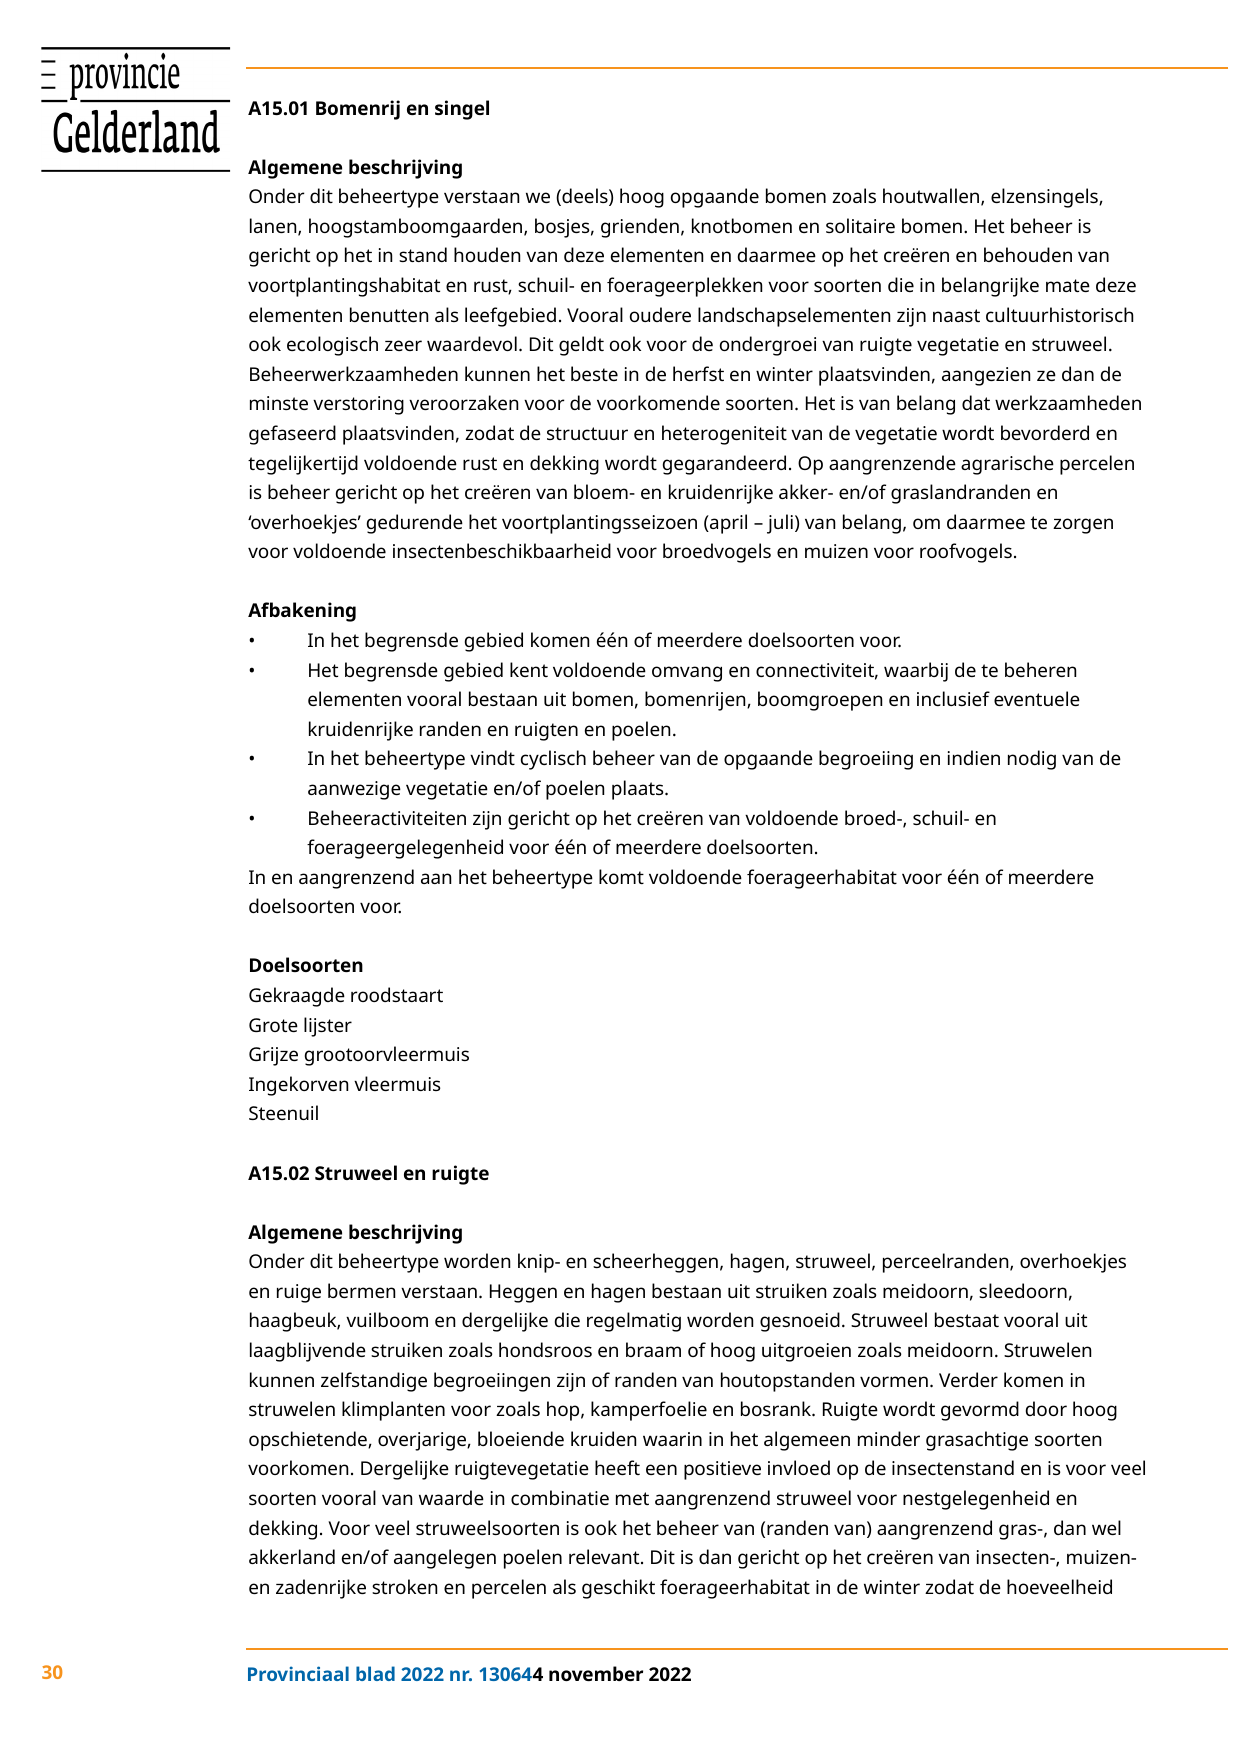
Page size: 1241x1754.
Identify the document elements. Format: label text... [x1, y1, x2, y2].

text Steenuil [248, 1101, 1152, 1126]
list Het begrensde gebied kent voldoende omvang en connectiviteit, waarbij de te beheren elementen vooral bestaan uit bomen, bomenrijen, boomgroepen en inclusief eventuele kruidenrijke randen en ruigten en poelen. [248, 657, 1152, 742]
text Algemene beschrijving [248, 154, 1152, 180]
list Beheeractiviteiten zijn gericht op het creëren van voldoende broed-, schuil- en foerageergelegenheid voor één of meerdere doelsoorten. [248, 805, 1152, 860]
text Grijze grootoorvleermuis [248, 1041, 1152, 1067]
text A15.02 Struweel en ruigte [248, 1160, 1152, 1186]
list In het beheertype vindt cyclisch beheer van de opgaande begroeiing en indien nodig van de aanwezige vegetatie en/of poelen plaats. [248, 746, 1152, 801]
text Onder dit beheertype worden knip- en scheerheggen, hagen, struweel, perceelranden, overhoekjes en ruige bermen verstaan. Heggen en hagen bestaan uit struiken zoals meidoorn, sleedoorn, haagbeuk, vuilboom en dergelijke die regelmatig worden gesnoeid. Struweel bestaat vooral uit laagblijvende struiken zoals hondsroos en braam of hoog uitgroeien zoals meidoorn. Struwelen kunnen zelfstandige begroeiingen zijn of randen van houtopstanden vormen. Verder komen in struwelen klimplanten voor zoals hop, kamperfoelie en bosrank. Ruigte wordt gevormd door hoog opschietende, overjarige, bloeiende kruiden waarin in het algemeen minder grasachtige soorten voorkomen. Dergelijke ruigtevegetatie heeft een positieve invloed op de insectenstand en is voor veel soorten vooral van waarde in combinatie met aangrenzend struweel voor nestgelegenheid en dekking. Voor veel struweelsoorten is ook het beheer van (randen van) aangrenzend gras-, dan wel akkerland en/of aangelegen poelen relevant. Dit is dan gericht op het creëren van insecten-, muizen- en zadenrijke stroken en percelen als geschikt foerageerhabitat in de winter zodat de hoeveelheid [248, 1248, 1152, 1600]
text Grote lijster [248, 1012, 1152, 1038]
text Gekraagde roodstaart [248, 982, 1152, 1008]
text Ingekorven vleermuis [248, 1071, 1152, 1097]
picture [41, 47, 231, 172]
list In het begrensde gebied komen één of meerdere doelsoorten voor. [248, 627, 1152, 653]
text Doelsoorten [248, 953, 1152, 978]
text A15.01 Bomenrij en singel [248, 95, 1152, 121]
text In en aangrenzend aan het beheertype komt voldoende foerageerhabitat voor één of meerdere doelsoorten voor. [248, 864, 1152, 919]
text Afbakening [248, 598, 1152, 623]
text Onder dit beheertype verstaan we (deels) hoog opgaande bomen zoals houtwallen, elzensingels, lanen, hoogstamboomgaarden, bosjes, grienden, knotbomen en solitaire bomen. Het beheer is gericht op het in stand houden van deze elementen en daarmee op het creëren en behouden van voortplantingshabitat en rust, schuil- en foerageerplekken voor soorten die in belangrijke mate deze elementen benutten als leefgebied. Vooral oudere landschapselementen zijn naast cultuurhistorisch ook ecologisch zeer waardevol. Dit geldt ook voor de ondergroei van ruigte vegetatie en struweel. Beheerwerkzaamheden kunnen het beste in de herfst en winter plaatsvinden, aangezien ze dan de minste verstoring veroorzaken voor de voorkomende soorten. Het is van belang dat werkzaamheden gefaseerd plaatsvinden, zodat de structuur en heterogeniteit van de vegetatie wordt bevorderd en tegelijkertijd voldoende rust en dekking wordt gegarandeerd. Op aangrenzende agrarische percelen is beheer gericht op het creëren van bloem- en kruidenrijke akker- en/of graslandranden en ‘overhoekjes’ gedurende het voortplantingsseizoen (april – juli) van belang, om daarmee te zorgen voor voldoende insectenbeschikbaarheid voor broedvogels en muizen voor roofvogels. [248, 183, 1152, 564]
text Algemene beschrijving [248, 1219, 1152, 1245]
